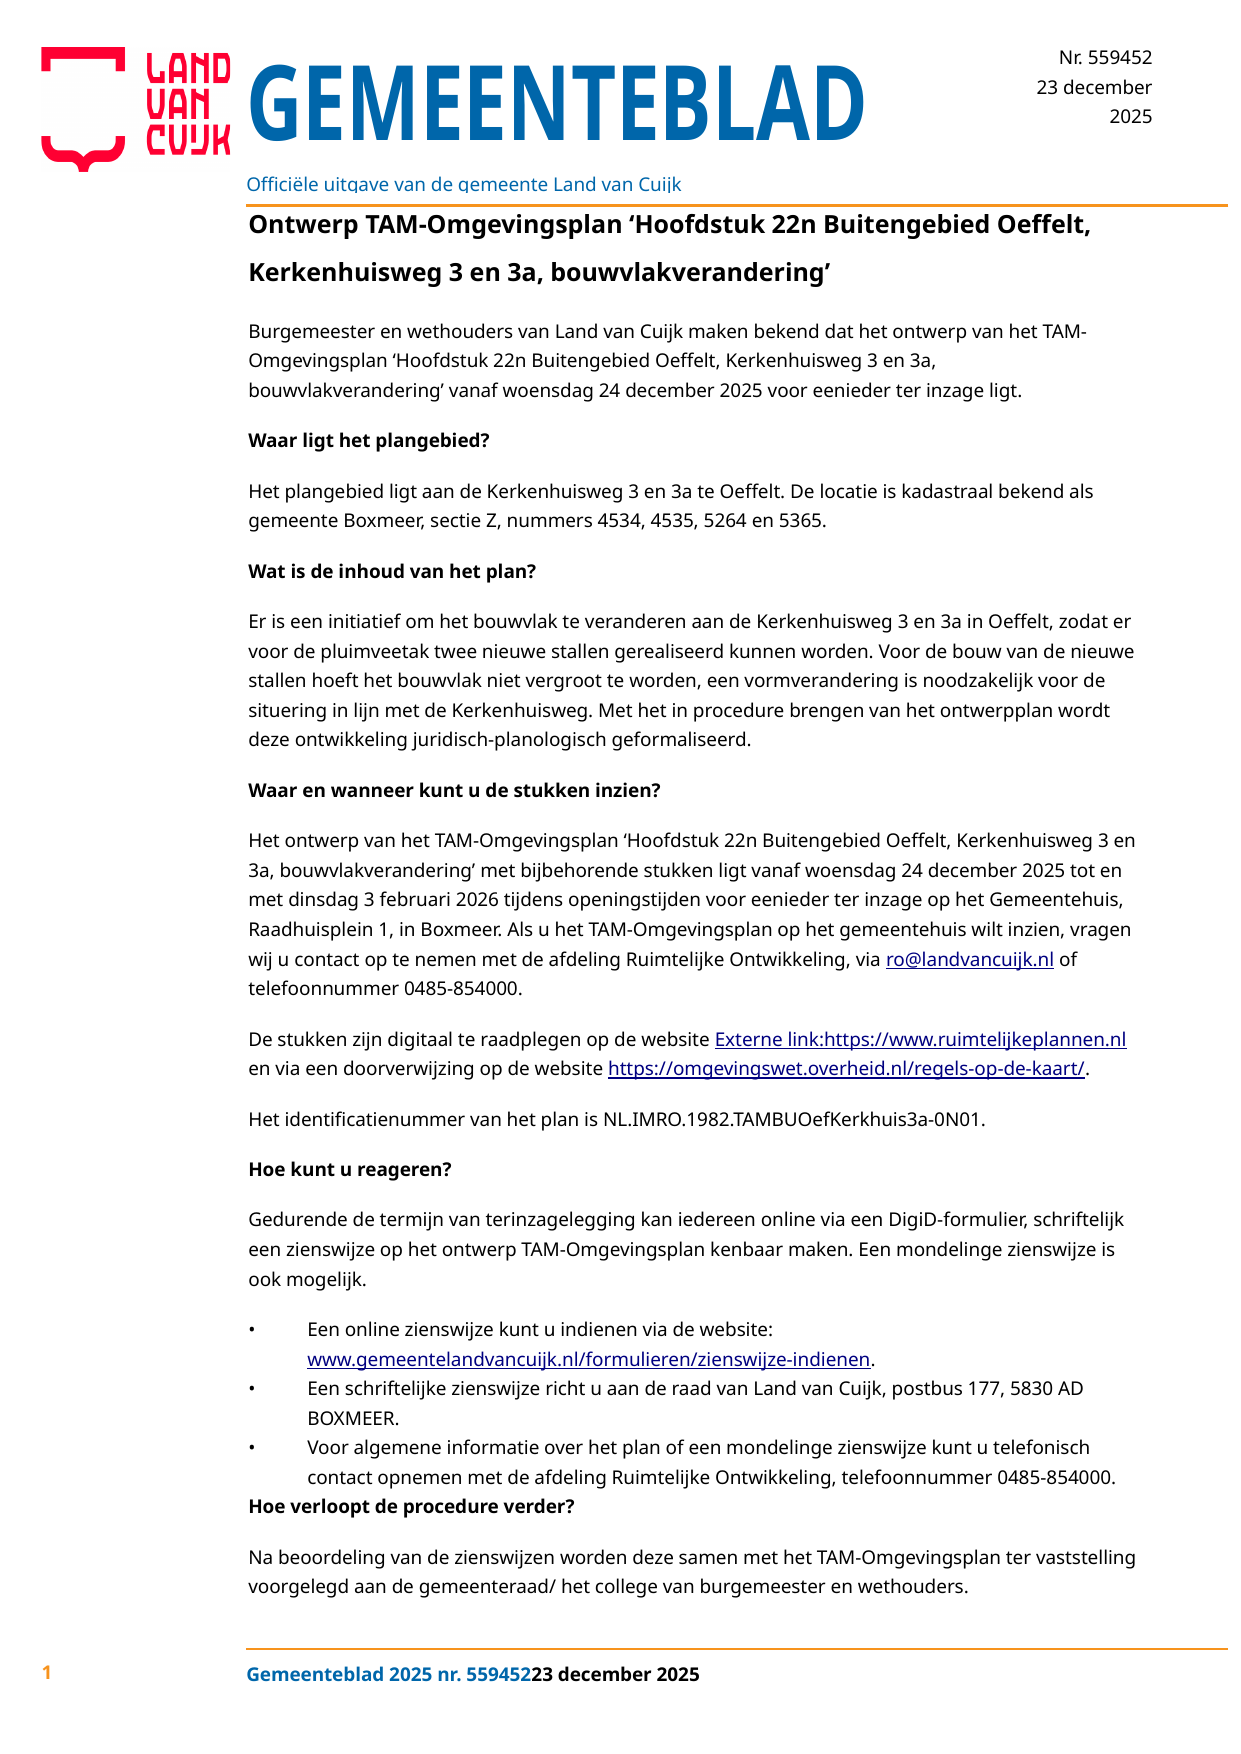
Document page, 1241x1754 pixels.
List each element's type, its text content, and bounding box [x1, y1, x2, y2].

text Ontwerp TAM-Omgevingsplan ‘Hoofdstuk 22n Buitengebied Oeffelt, Kerkenhuisweg 3 en 3a, bouwvlakverandering’ [248, 207, 1152, 288]
list Een online zienswijze kunt u indienen via de website: www.gemeentelandvancuijk.nl/formulieren/zienswijze-indienen. [248, 1316, 1152, 1372]
text Het plangebied ligt aan de Kerkenhuisweg 3 en 3a te Oeffelt. De locatie is kadastraal bekend als gemeente Boxmeer, sectie Z, nummers 4534, 4535, 5264 en 5365. [248, 478, 1152, 533]
picture [41, 47, 231, 172]
list Een schriftelijke zienswijze richt u aan de raad van Land van Cuijk, postbus 177, 5830 AD BOXMEER. [248, 1375, 1152, 1431]
text Hoe kunt u reageren? [248, 1156, 1152, 1182]
text Na beoordeling van de zienswijzen worden deze samen met het TAM-Omgevingsplan ter vaststelling voorgelegd aan de gemeenteraad/ het college van burgemeester en wethouders. [248, 1544, 1152, 1599]
text Burgemeester en wethouders van Land van Cuijk maken bekend dat het ontwerp van het TAM- Omgevingsplan ‘Hoofdstuk 22n Buitengebied Oeffelt, Kerkenhuisweg 3 en 3a, bouwvlakverandering’ vanaf woensdag 24 december 2025 voor eenieder ter inzage ligt. [248, 318, 1152, 403]
text Hoe verloopt de procedure verder? [248, 1494, 1152, 1519]
text Waar ligt het plangebied? [248, 427, 1152, 453]
text Waar en wanneer kunt u de stukken inzien? [248, 777, 1152, 803]
text Wat is de inhoud van het plan? [248, 558, 1152, 584]
list Voor algemene informatie over het plan of een mondelinge zienswijze kunt u telefonisch contact opnemen met de afdeling Ruimtelijke Ontwikkeling, telefoonnummer 0485-854000. [248, 1434, 1152, 1490]
text Het ontwerp van het TAM-Omgevingsplan ‘Hoofdstuk 22n Buitengebied Oeffelt, Kerkenhuisweg 3 en 3a, bouwvlakverandering’ met bijbehorende stukken ligt vanaf woensdag 24 december 2025 tot en met dinsdag 3 februari 2026 tijdens openingstijden voor eenieder ter inzage op het Gemeentehuis, Raadhuisplein 1, in Boxmeer. Als u het TAM-Omgevingsplan op het gemeentehuis wilt inzien, vragen wij u contact op te nemen met de afdeling Ruimtelijke Ontwikkeling, via ro@landvancuijk.nl of telefoonnummer 0485-854000. [248, 827, 1152, 1001]
text Gedurende de termijn van terinzagelegging kan iedereen online via een DigiD-formulier, schriftelijk een zienswijze op het ontwerp TAM-Omgevingsplan kenbaar maken. Een mondelinge zienswijze is ook mogelijk. [248, 1207, 1152, 1292]
text Het identificatienummer van het plan is NL.IMRO.1982.TAMBUOefKerkhuis3a-0N01. [248, 1106, 1152, 1132]
text Er is een initiatief om het bouwvlak te veranderen aan de Kerkenhuisweg 3 en 3a in Oeffelt, zodat er voor de pluimveetak twee nieuwe stallen gerealiseerd kunnen worden. Voor de bouw van de nieuwe stallen hoeft het bouwvlak niet vergroot te worden, een vormverandering is noodzakelijk voor de situering in lijn met de Kerkenhuisweg. Met het in procedure brengen van het ontwerpplan wordt deze ontwikkeling juridisch-planologisch geformaliseerd. [248, 608, 1152, 752]
text De stukken zijn digitaal te raadplegen op de website Externe link:https://www.ruimtelijkeplannen.nl en via een doorverwijzing op de website https://omgevingswet.overheid.nl/regels-op-de-kaart/. [248, 1026, 1152, 1081]
